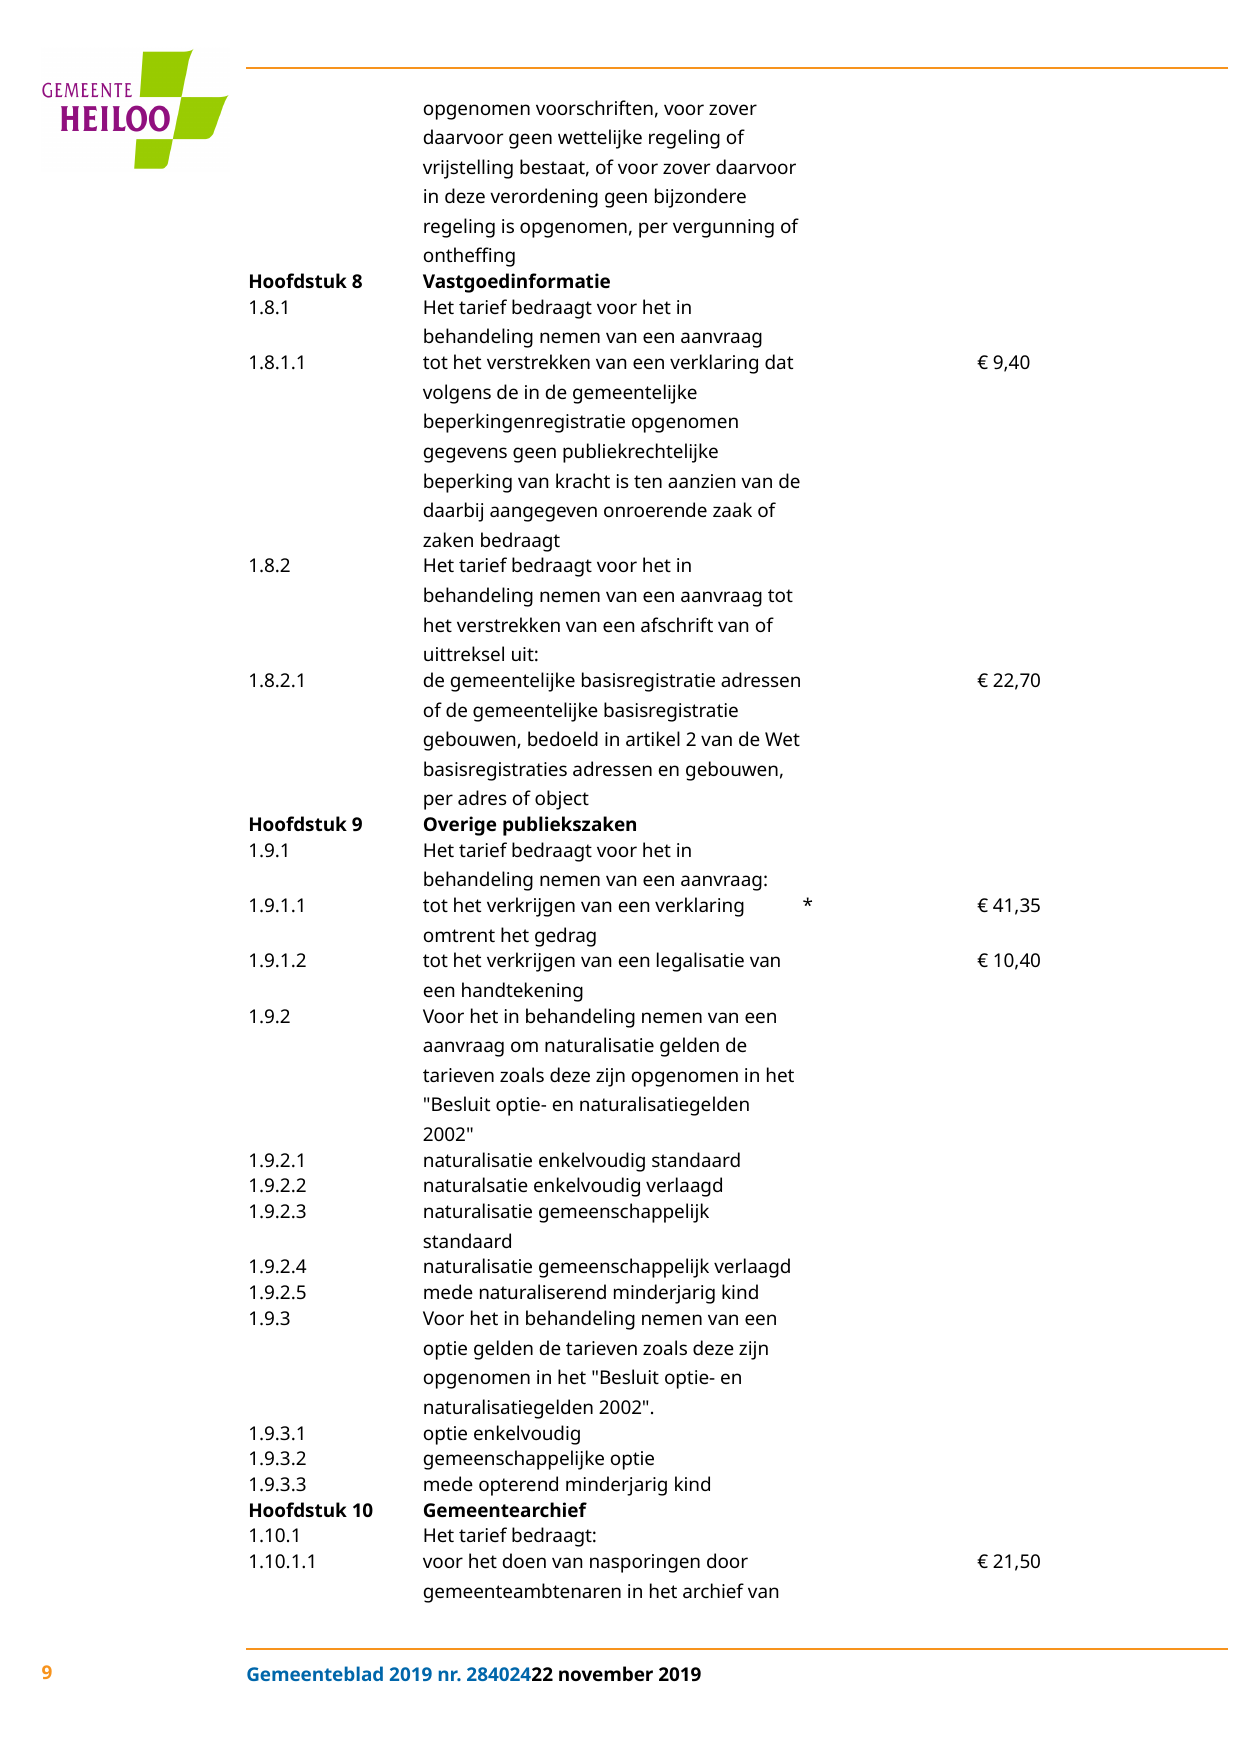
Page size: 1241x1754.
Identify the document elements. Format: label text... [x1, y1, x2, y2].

table_cell Het tarief bedraagt voor het in behandeling nemen van een aanvraag: [423, 837, 802, 892]
table_cell 1.9.3.1 [248, 1420, 423, 1445]
table_cell [977, 269, 1152, 294]
table_cell [802, 95, 977, 268]
table_cell [802, 1280, 977, 1305]
table_cell [802, 1471, 977, 1497]
table_cell [977, 1471, 1152, 1497]
table_cell 1.9.1.2 [248, 948, 423, 1003]
table_cell [977, 294, 1152, 349]
table_cell 1.9.2 [248, 1003, 423, 1147]
table_cell [977, 1173, 1152, 1198]
table_cell € 10,40 [977, 948, 1152, 1003]
table_cell [977, 1420, 1152, 1445]
picture [41, 47, 231, 172]
table_cell [802, 667, 977, 811]
table_cell naturalsatie enkelvoudig verlaagd [423, 1173, 802, 1198]
table_cell 1.9.2.1 [248, 1147, 423, 1173]
table_cell [802, 553, 977, 667]
table_cell 1.9.1.1 [248, 892, 423, 948]
table_cell [977, 1497, 1152, 1523]
table_cell [802, 294, 977, 349]
table_cell [977, 1523, 1152, 1548]
table_cell Vastgoedinformatie [423, 269, 802, 294]
table_cell [802, 1147, 977, 1173]
table_cell 1.8.1 [248, 294, 423, 349]
table_cell [977, 95, 1152, 268]
table_cell [802, 948, 977, 1003]
table_cell [248, 95, 423, 268]
table_cell [802, 1445, 977, 1471]
table_cell € 21,50 [977, 1548, 1152, 1604]
table_cell optie enkelvoudig [423, 1420, 802, 1445]
table_cell [977, 811, 1152, 837]
table_cell Het tarief bedraagt voor het in behandeling nemen van een aanvraag tot het verstrekken van een afschrift van of uittreksel uit: [423, 553, 802, 667]
table_cell [802, 1548, 977, 1604]
table_cell [977, 1305, 1152, 1420]
table_cell naturalisatie gemeenschappelijk verlaagd [423, 1254, 802, 1279]
table_cell Het tarief bedraagt: [423, 1523, 802, 1548]
table_cell Gemeentearchief [423, 1497, 802, 1523]
table_cell 1.9.2.4 [248, 1254, 423, 1279]
table_cell [977, 837, 1152, 892]
table_cell tot het verstrekken van een verklaring dat volgens de in de gemeentelijke beperkingenregistratie opgenomen gegevens geen publiekrechtelijke beperking van kracht is ten aanzien van de daarbij aangegeven onroerende zaak of zaken bedraagt [423, 350, 802, 553]
table_cell [802, 1305, 977, 1420]
table_cell 1.10.1 [248, 1523, 423, 1548]
table_cell tot het verkrijgen van een verklaring omtrent het gedrag [423, 892, 802, 948]
table_cell Hoofdstuk 9 [248, 811, 423, 837]
table_cell 1.8.1.1 [248, 350, 423, 553]
table_cell * [802, 892, 977, 948]
table_cell opgenomen voorschriften, voor zover daarvoor geen wettelijke regeling of vrijstelling bestaat, of voor zover daarvoor in deze verordening geen bijzondere regeling is opgenomen, per vergunning of ontheffing [423, 95, 802, 268]
table_cell 1.8.2 [248, 553, 423, 667]
table_cell [977, 1003, 1152, 1147]
table_cell voor het doen van nasporingen door gemeenteambtenaren in het archief van [423, 1548, 802, 1604]
table_cell [802, 1003, 977, 1147]
table_cell tot het verkrijgen van een legalisatie van een handtekening [423, 948, 802, 1003]
table_cell naturalisatie enkelvoudig standaard [423, 1147, 802, 1173]
table_cell 1.9.3.2 [248, 1445, 423, 1471]
table_cell [802, 811, 977, 837]
table_cell de gemeentelijke basisregistratie adressen of de gemeentelijke basisregistratie gebouwen, bedoeld in artikel 2 van de Wet basisregistraties adressen en gebouwen, per adres of object [423, 667, 802, 811]
table_cell 1.8.2.1 [248, 667, 423, 811]
table_cell [802, 350, 977, 553]
table_cell [802, 1254, 977, 1279]
table_cell [802, 1420, 977, 1445]
table_cell [802, 269, 977, 294]
table_cell [977, 1280, 1152, 1305]
table_cell Voor het in behandeling nemen van een optie gelden de tarieven zoals deze zijn opgenomen in het "Besluit optie- en naturalisatiegelden 2002". [423, 1305, 802, 1420]
table_cell [802, 1173, 977, 1198]
table_cell mede naturaliserend minderjarig kind [423, 1280, 802, 1305]
table_cell [977, 1147, 1152, 1173]
table_cell Hoofdstuk 8 [248, 269, 423, 294]
table_cell mede opterend minderjarig kind [423, 1471, 802, 1497]
table_cell [802, 1199, 977, 1254]
table_cell gemeenschappelijke optie [423, 1445, 802, 1471]
table_cell € 41,35 [977, 892, 1152, 948]
table_cell 1.9.2.3 [248, 1199, 423, 1254]
table_cell Overige publiekszaken [423, 811, 802, 837]
table_cell 1.9.1 [248, 837, 423, 892]
table_cell Hoofdstuk 10 [248, 1497, 423, 1523]
table_cell 1.9.3.3 [248, 1471, 423, 1497]
table_cell € 9,40 [977, 350, 1152, 553]
table_cell 1.9.2.5 [248, 1280, 423, 1305]
table_cell Voor het in behandeling nemen van een aanvraag om naturalisatie gelden de tarieven zoals deze zijn opgenomen in het "Besluit optie- en naturalisatiegelden 2002" [423, 1003, 802, 1147]
table_cell [802, 1497, 977, 1523]
table_cell [977, 553, 1152, 667]
table_cell [802, 837, 977, 892]
table_cell [977, 1254, 1152, 1279]
table_cell 1.9.2.2 [248, 1173, 423, 1198]
table_cell [977, 1199, 1152, 1254]
table_cell € 22,70 [977, 667, 1152, 811]
table_cell naturalisatie gemeenschappelijk standaard [423, 1199, 802, 1254]
table_cell 1.10.1.1 [248, 1548, 423, 1604]
table_cell Het tarief bedraagt voor het in behandeling nemen van een aanvraag [423, 294, 802, 349]
table_cell 1.9.3 [248, 1305, 423, 1420]
table_cell [802, 1523, 977, 1548]
table_cell [977, 1445, 1152, 1471]
